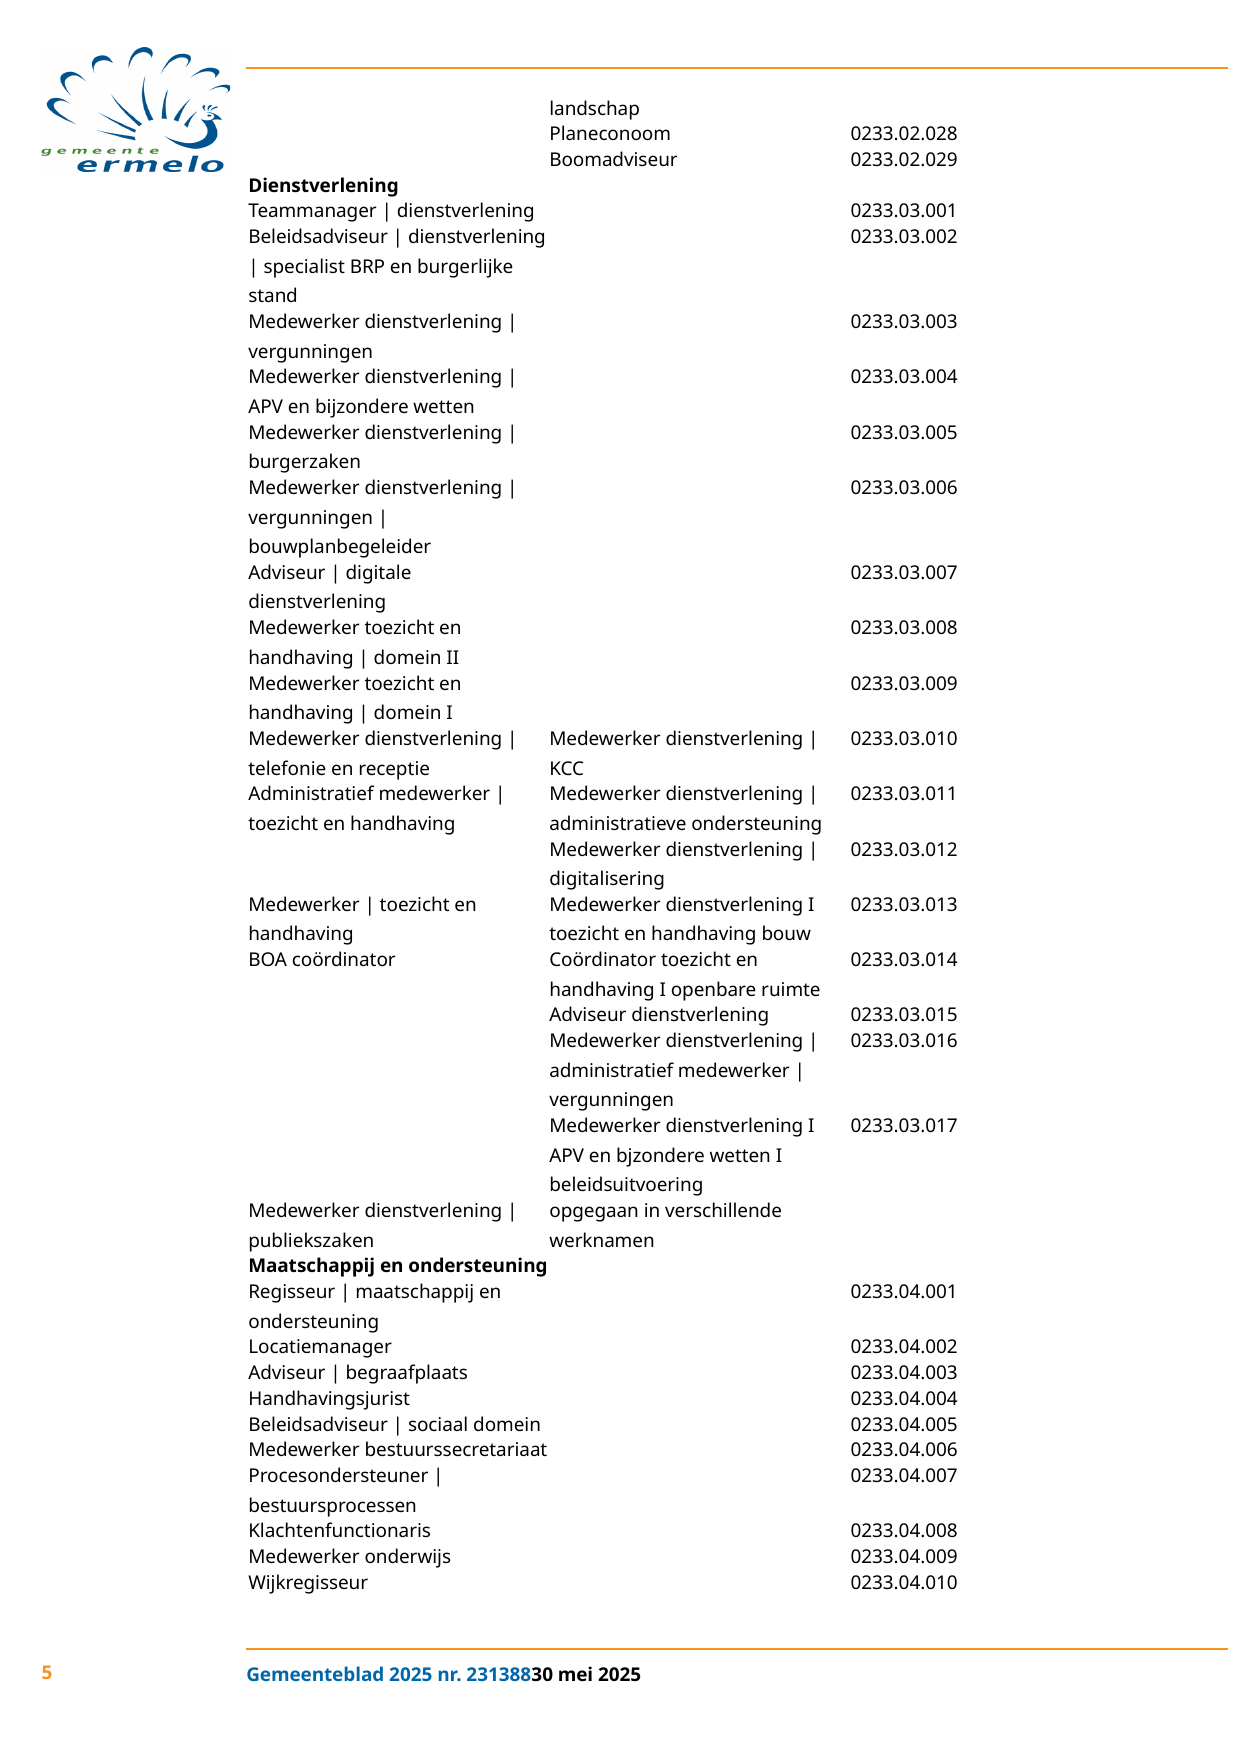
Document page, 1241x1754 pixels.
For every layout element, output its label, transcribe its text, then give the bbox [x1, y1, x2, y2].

table_cell BOA coördinator [248, 946, 549, 1002]
table_cell [549, 1334, 850, 1359]
table_cell [549, 1359, 850, 1385]
table_cell Medewerker onderwijs [248, 1543, 549, 1569]
table_cell [549, 1253, 850, 1278]
table_cell [248, 146, 549, 172]
table_cell 0233.03.008 [850, 615, 1152, 670]
table_cell [549, 1543, 850, 1569]
table_cell Medewerker dienstverlening | burgerzaken [248, 419, 549, 474]
table_cell Medewerker dienstverlening | administratieve ondersteuning [549, 780, 850, 836]
table_cell 0233.02.028 [850, 121, 1152, 146]
table_cell [549, 172, 850, 198]
table_cell 0233.03.016 [850, 1028, 1152, 1112]
table_cell Boomadviseur [549, 146, 850, 172]
table_cell Handhavingsjurist [248, 1385, 549, 1411]
table_cell [549, 1411, 850, 1436]
table_cell [248, 1112, 549, 1197]
table_cell [248, 95, 549, 121]
table_cell 0233.03.003 [850, 308, 1152, 364]
table_cell 0233.04.003 [850, 1359, 1152, 1385]
table_cell Maatschappij en ondersteuning [248, 1253, 549, 1278]
table_cell 0233.04.010 [850, 1569, 1152, 1595]
table_cell 0233.04.008 [850, 1518, 1152, 1543]
table_cell [850, 172, 1152, 198]
table_cell [850, 95, 1152, 121]
table_cell Locatiemanager [248, 1334, 549, 1359]
table_cell 0233.02.029 [850, 146, 1152, 172]
table_cell [549, 1278, 850, 1333]
table_cell [549, 1462, 850, 1517]
table_cell [549, 559, 850, 614]
table_cell [549, 419, 850, 474]
table_cell 0233.03.009 [850, 670, 1152, 725]
table_cell Medewerker dienstverlening | KCC [549, 725, 850, 780]
table_cell Adviseur | digitale dienstverlening [248, 559, 549, 614]
table_cell Beleidsadviseur | dienstverlening | specialist BRP en burgerlijke stand [248, 224, 549, 308]
table_cell [549, 670, 850, 725]
table_cell 0233.03.004 [850, 364, 1152, 419]
table_cell Administratief medewerker | toezicht en handhaving [248, 780, 549, 836]
table_cell [549, 1569, 850, 1595]
table_cell [549, 615, 850, 670]
table_cell Medewerker dienstverlening | digitalisering [549, 836, 850, 891]
table_cell Medewerker toezicht en handhaving | domein I [248, 670, 549, 725]
table_cell 0233.03.012 [850, 836, 1152, 891]
table_cell Medewerker toezicht en handhaving | domein II [248, 615, 549, 670]
table_cell Medewerker dienstverlening | administratief medewerker | vergunningen [549, 1028, 850, 1112]
table_cell Medewerker dienstverlening | telefonie en receptie [248, 725, 549, 780]
table_cell Medewerker dienstverlening | publiekszaken [248, 1197, 549, 1252]
table_cell [549, 198, 850, 223]
table_cell 0233.03.010 [850, 725, 1152, 780]
table_cell 0233.04.004 [850, 1385, 1152, 1411]
table_cell [549, 224, 850, 308]
table_cell [850, 1197, 1152, 1252]
table_cell Medewerker dienstverlening I APV en bjzondere wetten I beleidsuitvoering [549, 1112, 850, 1197]
table_cell [549, 474, 850, 559]
table_cell 0233.04.007 [850, 1462, 1152, 1517]
table_cell Adviseur dienstverlening [549, 1002, 850, 1027]
table_cell Planeconoom [549, 121, 850, 146]
table_cell landschap [549, 95, 850, 121]
table_cell 0233.04.006 [850, 1436, 1152, 1462]
table_cell [248, 1002, 549, 1027]
table_cell Medewerker dienstverlening | APV en bijzondere wetten [248, 364, 549, 419]
table_cell 0233.04.001 [850, 1278, 1152, 1333]
table_cell [248, 836, 549, 891]
table_cell [549, 1436, 850, 1462]
table_cell Medewerker bestuurssecretariaat [248, 1436, 549, 1462]
table_cell Beleidsadviseur | sociaal domein [248, 1411, 549, 1436]
table_cell 0233.03.005 [850, 419, 1152, 474]
table_cell Regisseur | maatschappij en ondersteuning [248, 1278, 549, 1333]
table_cell [549, 1518, 850, 1543]
table_cell [549, 364, 850, 419]
table_cell 0233.03.002 [850, 224, 1152, 308]
table_cell Medewerker | toezicht en handhaving [248, 891, 549, 946]
table_cell Medewerker dienstverlening | vergunningen [248, 308, 549, 364]
table_cell Dienstverlening [248, 172, 549, 198]
table_cell 0233.03.001 [850, 198, 1152, 223]
table_cell 0233.04.009 [850, 1543, 1152, 1569]
table_cell [850, 1253, 1152, 1278]
table_cell Medewerker dienstverlening | vergunningen | bouwplanbegeleider [248, 474, 549, 559]
table_cell 0233.03.017 [850, 1112, 1152, 1197]
table_cell 0233.03.011 [850, 780, 1152, 836]
table_cell 0233.03.007 [850, 559, 1152, 614]
table_cell 0233.03.015 [850, 1002, 1152, 1027]
table_cell [549, 308, 850, 364]
table_cell 0233.03.006 [850, 474, 1152, 559]
table_cell 0233.03.014 [850, 946, 1152, 1002]
table_cell Teammanager | dienstverlening [248, 198, 549, 223]
table_cell Medewerker dienstverlening I toezicht en handhaving bouw [549, 891, 850, 946]
table_cell 0233.03.013 [850, 891, 1152, 946]
table_cell Procesondersteuner | bestuursprocessen [248, 1462, 549, 1517]
table_cell [248, 121, 549, 146]
picture [41, 47, 231, 172]
table_cell Wijkregisseur [248, 1569, 549, 1595]
table_cell [248, 1028, 549, 1112]
table_cell [549, 1385, 850, 1411]
table_cell Adviseur | begraafplaats [248, 1359, 549, 1385]
table_cell Klachtenfunctionaris [248, 1518, 549, 1543]
table_cell opgegaan in verschillende werknamen [549, 1197, 850, 1252]
table_cell 0233.04.005 [850, 1411, 1152, 1436]
table_cell Coördinator toezicht en handhaving I openbare ruimte [549, 946, 850, 1002]
table_cell 0233.04.002 [850, 1334, 1152, 1359]
